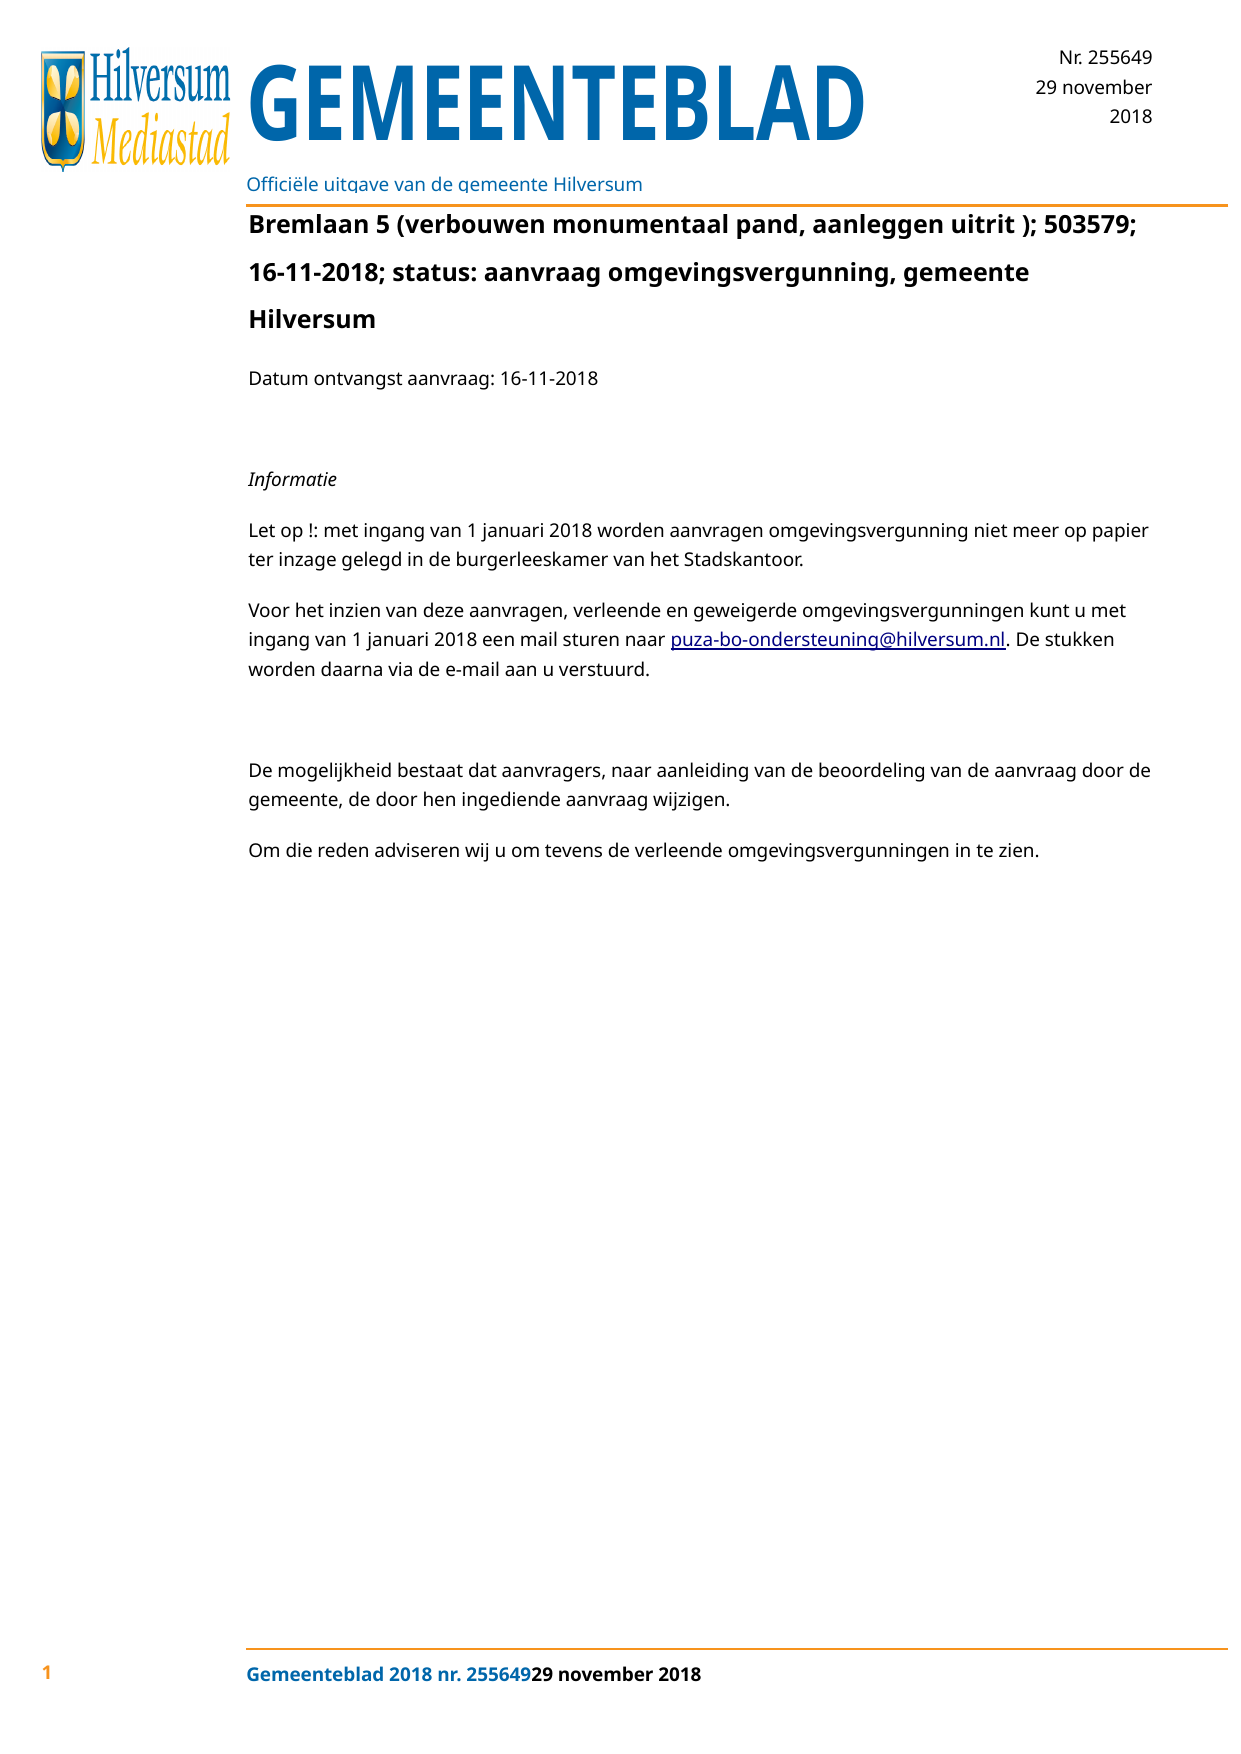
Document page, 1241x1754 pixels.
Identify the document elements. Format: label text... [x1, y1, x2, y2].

text Voor het inzien van deze aanvragen, verleende en geweigerde omgevingsvergunningen kunt u met ingang van 1 januari 2018 een mail sturen naar puza-bo-ondersteuning@hilversum.nl. De stukken worden daarna via de e-mail aan u verstuurd. [248, 597, 1152, 682]
text Let op !: met ingang van 1 januari 2018 worden aanvragen omgevingsvergunning niet meer op papier ter inzage gelegd in de burgerleeskamer van het Stadskantoor. [248, 517, 1152, 572]
text Om die reden adviseren wij u om tevens de verleende omgevingsvergunningen in te zien. [248, 837, 1152, 862]
text Bremlaan 5 (verbouwen monumentaal pand, aanleggen uitrit ); 503579; 16-11-2018; status: aanvraag omgevingsvergunning, gemeente Hilversum [248, 207, 1152, 336]
text Datum ontvangst aanvraag: 16-11-2018 [248, 366, 1152, 391]
text De mogelijkheid bestaat dat aanvragers, naar aanleiding van de beoordeling van de aanvraag door de gemeente, de door hen ingediende aanvraag wijzigen. [248, 757, 1152, 812]
text Informatie [248, 466, 1152, 492]
picture [41, 47, 231, 172]
